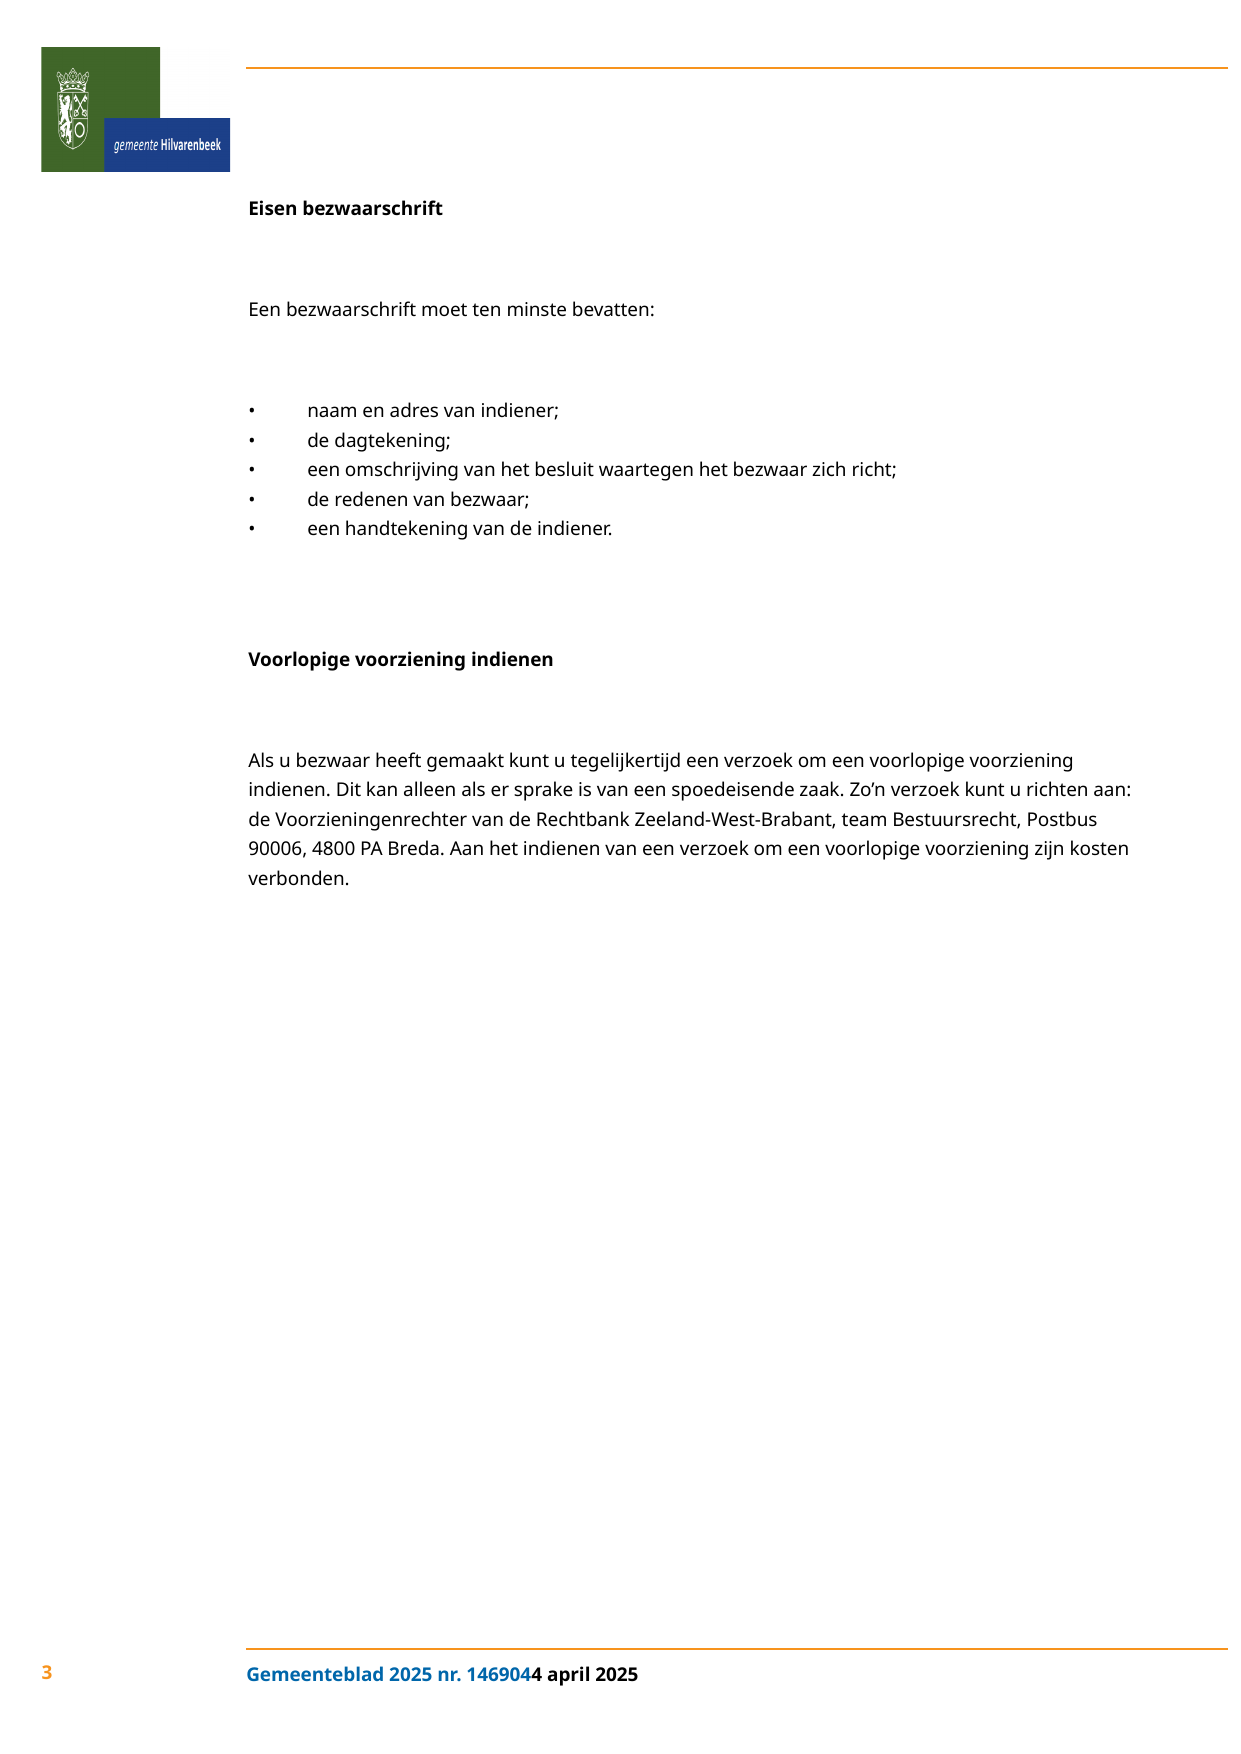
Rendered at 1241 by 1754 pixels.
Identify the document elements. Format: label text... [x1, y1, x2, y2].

list een handtekening van de indiener. [248, 516, 1152, 541]
list de redenen van bezwaar; [248, 486, 1152, 512]
text Voorlopige voorziening indienen [248, 646, 1152, 672]
text Als u bezwaar heeft gemaakt kunt u tegelijkertijd een verzoek om een voorlopige voorziening indienen. Dit kan alleen als er sprake is van een spoedeisende zaak. Zo’n verzoek kunt u richten aan: de Voorzieningenrechter van de Rechtbank Zeeland-West-Brabant, team Bestuursrecht, Postbus 90006, 4800 PA Breda. Aan het indienen van een verzoek om een voorlopige voorziening zijn kosten verbonden. [248, 747, 1152, 891]
text Eisen bezwaarschrift [248, 196, 1152, 221]
picture [41, 47, 231, 172]
text Een bezwaarschrift moet ten minste bevatten: [248, 296, 1152, 322]
list de dagtekening; [248, 427, 1152, 453]
list een omschrijving van het besluit waartegen het bezwaar zich richt; [248, 456, 1152, 482]
list naam en adres van indiener; [248, 397, 1152, 423]
